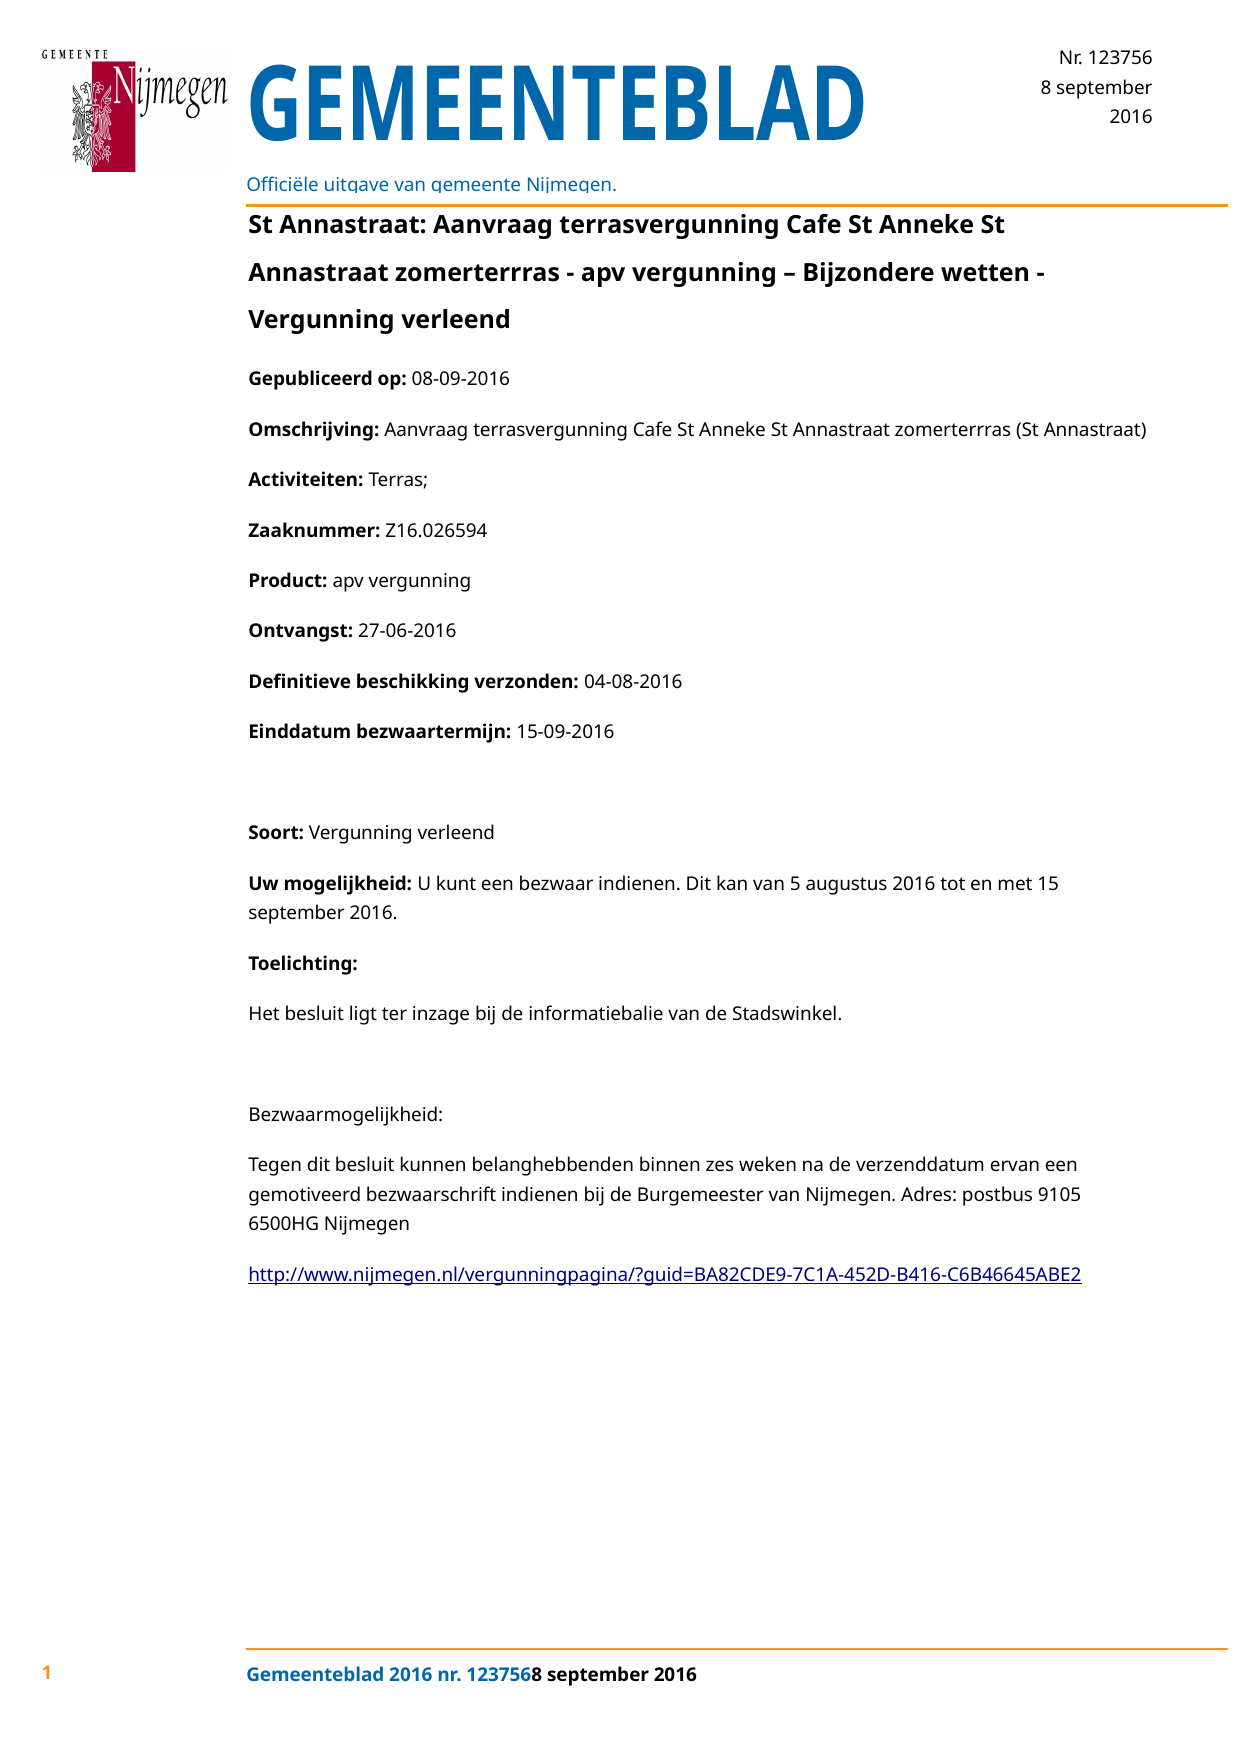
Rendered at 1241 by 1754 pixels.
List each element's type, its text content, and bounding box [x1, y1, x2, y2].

picture [41, 47, 231, 172]
text Einddatum bezwaartermijn: 15-09-2016 [248, 718, 1152, 744]
text Product: apv vergunning [248, 567, 1152, 593]
text Toelichting: [248, 950, 1152, 975]
text Tegen dit besluit kunnen belanghebbenden binnen zes weken na de verzenddatum ervan een gemotiveerd bezwaarschrift indienen bij de Burgemeester van Nijmegen. Adres: postbus 9105 6500HG Nijmegen [248, 1151, 1152, 1236]
text St Annastraat: Aanvraag terrasvergunning Cafe St Anneke St Annastraat zomerterrras - apv vergunning – Bijzondere wetten - Vergunning verleend [248, 207, 1152, 336]
text Soort: Vergunning verleend [248, 819, 1152, 845]
text Het besluit ligt ter inzage bij de informatiebalie van de Stadswinkel. [248, 1000, 1152, 1026]
text Zaaknummer: Z16.026594 [248, 517, 1152, 542]
text Omschrijving: Aanvraag terrasvergunning Cafe St Anneke St Annastraat zomerterrras (St Annastraat) [248, 416, 1152, 442]
text Bezwaarmogelijkheid: [248, 1101, 1152, 1127]
text Gepubliceerd op: 08-09-2016 [248, 366, 1152, 391]
text http://www.nijmegen.nl/vergunningpagina/?guid=BA82CDE9-7C1A-452D-B416-C6B46645ABE2 [248, 1261, 1152, 1287]
text Ontvangst: 27-06-2016 [248, 618, 1152, 643]
text Uw mogelijkheid: U kunt een bezwaar indienen. Dit kan van 5 augustus 2016 tot en met 15 september 2016. [248, 870, 1152, 925]
text Activiteiten: Terras; [248, 466, 1152, 492]
text Definitieve beschikking verzonden: 04-08-2016 [248, 668, 1152, 694]
